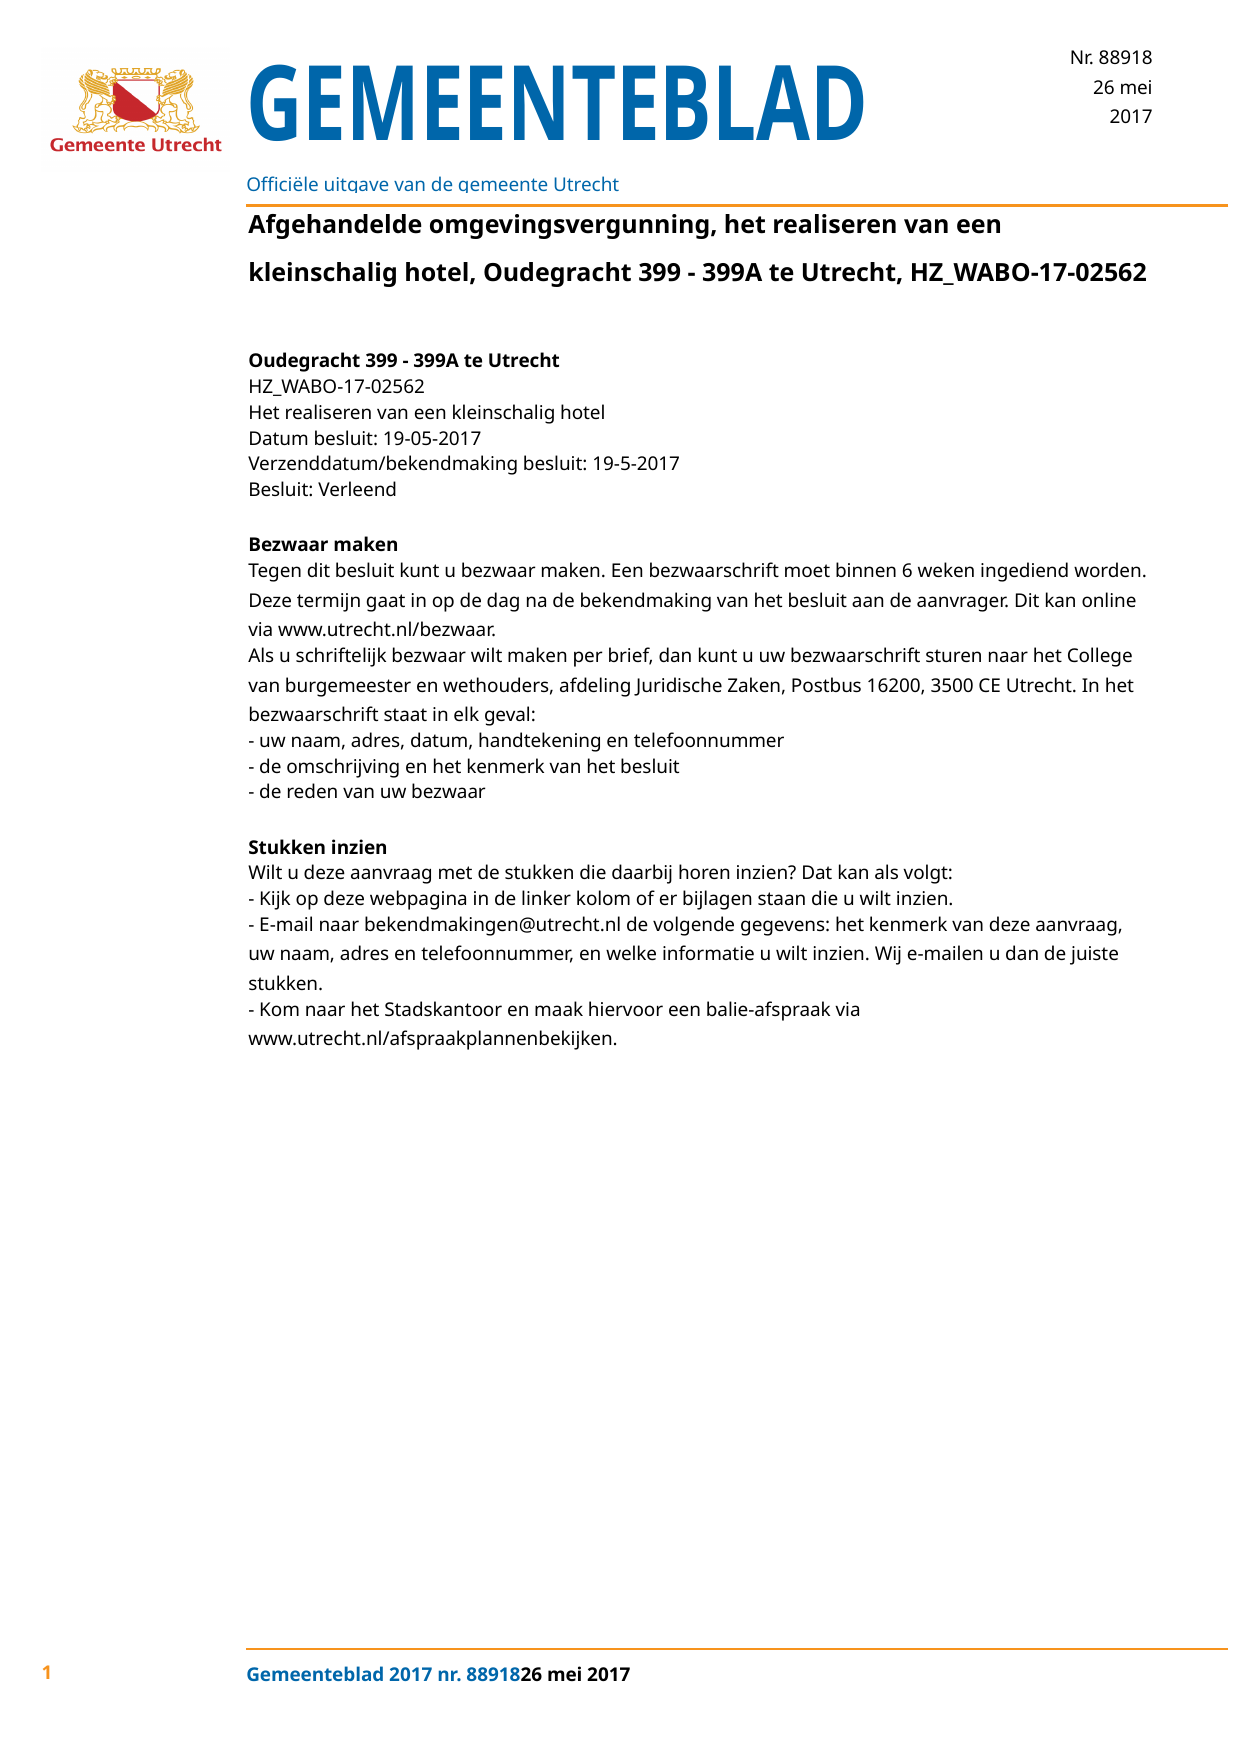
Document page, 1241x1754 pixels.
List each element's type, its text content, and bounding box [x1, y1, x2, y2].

table_cell - Kijk op deze webpagina in de linker kolom of er bijlagen staan die u wilt inzien. [248, 885, 1152, 911]
table_header Oudegracht 399 - 399A te Utrecht [248, 348, 1152, 373]
picture [41, 47, 231, 172]
table_cell Bezwaar maken [248, 532, 1152, 557]
table_cell - Kom naar het Stadskantoor en maak hiervoor een balie-afspraak via www.utrecht.nl/afspraakplannenbekijken. [248, 996, 1152, 1051]
table_cell - E-mail naar bekendmakingen@utrecht.nl de volgende gegevens: het kenmerk van deze aanvraag, uw naam, adres en telefoonnummer, en welke informatie u wilt inzien. Wij e-mailen u dan de juiste stukken. [248, 911, 1152, 996]
table_cell - uw naam, adres, datum, handtekening en telefoonnummer [248, 727, 1152, 753]
table_cell Verzenddatum/bekendmaking besluit: 19-5-2017 [248, 451, 1152, 476]
table_cell Datum besluit: 19-05-2017 [248, 425, 1152, 451]
table_cell Wilt u deze aanvraag met de stukken die daarbij horen inzien? Dat kan als volgt: [248, 860, 1152, 885]
table_cell Tegen dit besluit kunt u bezwaar maken. Een bezwaarschrift moet binnen 6 weken ingediend worden. Deze termijn gaat in op de dag na de bekendmaking van het besluit aan de aanvrager. Dit kan online via www.utrecht.nl/bezwaar. [248, 557, 1152, 642]
table_cell Het realiseren van een kleinschalig hotel [248, 399, 1152, 425]
table_cell HZ_WABO-17-02562 [248, 373, 1152, 399]
table_cell Stukken inzien [248, 834, 1152, 859]
text Afgehandelde omgevingsvergunning, het realiseren van een kleinschalig hotel, Oudegracht 399 - 399A te Utrecht, HZ_WABO-17-02562 [248, 207, 1152, 288]
table_cell Besluit: Verleend [248, 476, 1152, 532]
table_cell - de reden van uw bezwaar [248, 779, 1152, 834]
table_cell - de omschrijving en het kenmerk van het besluit [248, 753, 1152, 778]
table_cell Als u schriftelijk bezwaar wilt maken per brief, dan kunt u uw bezwaarschrift sturen naar het College van burgemeester en wethouders, afdeling Juridische Zaken, Postbus 16200, 3500 CE Utrecht. In het bezwaarschrift staat in elk geval: [248, 642, 1152, 727]
